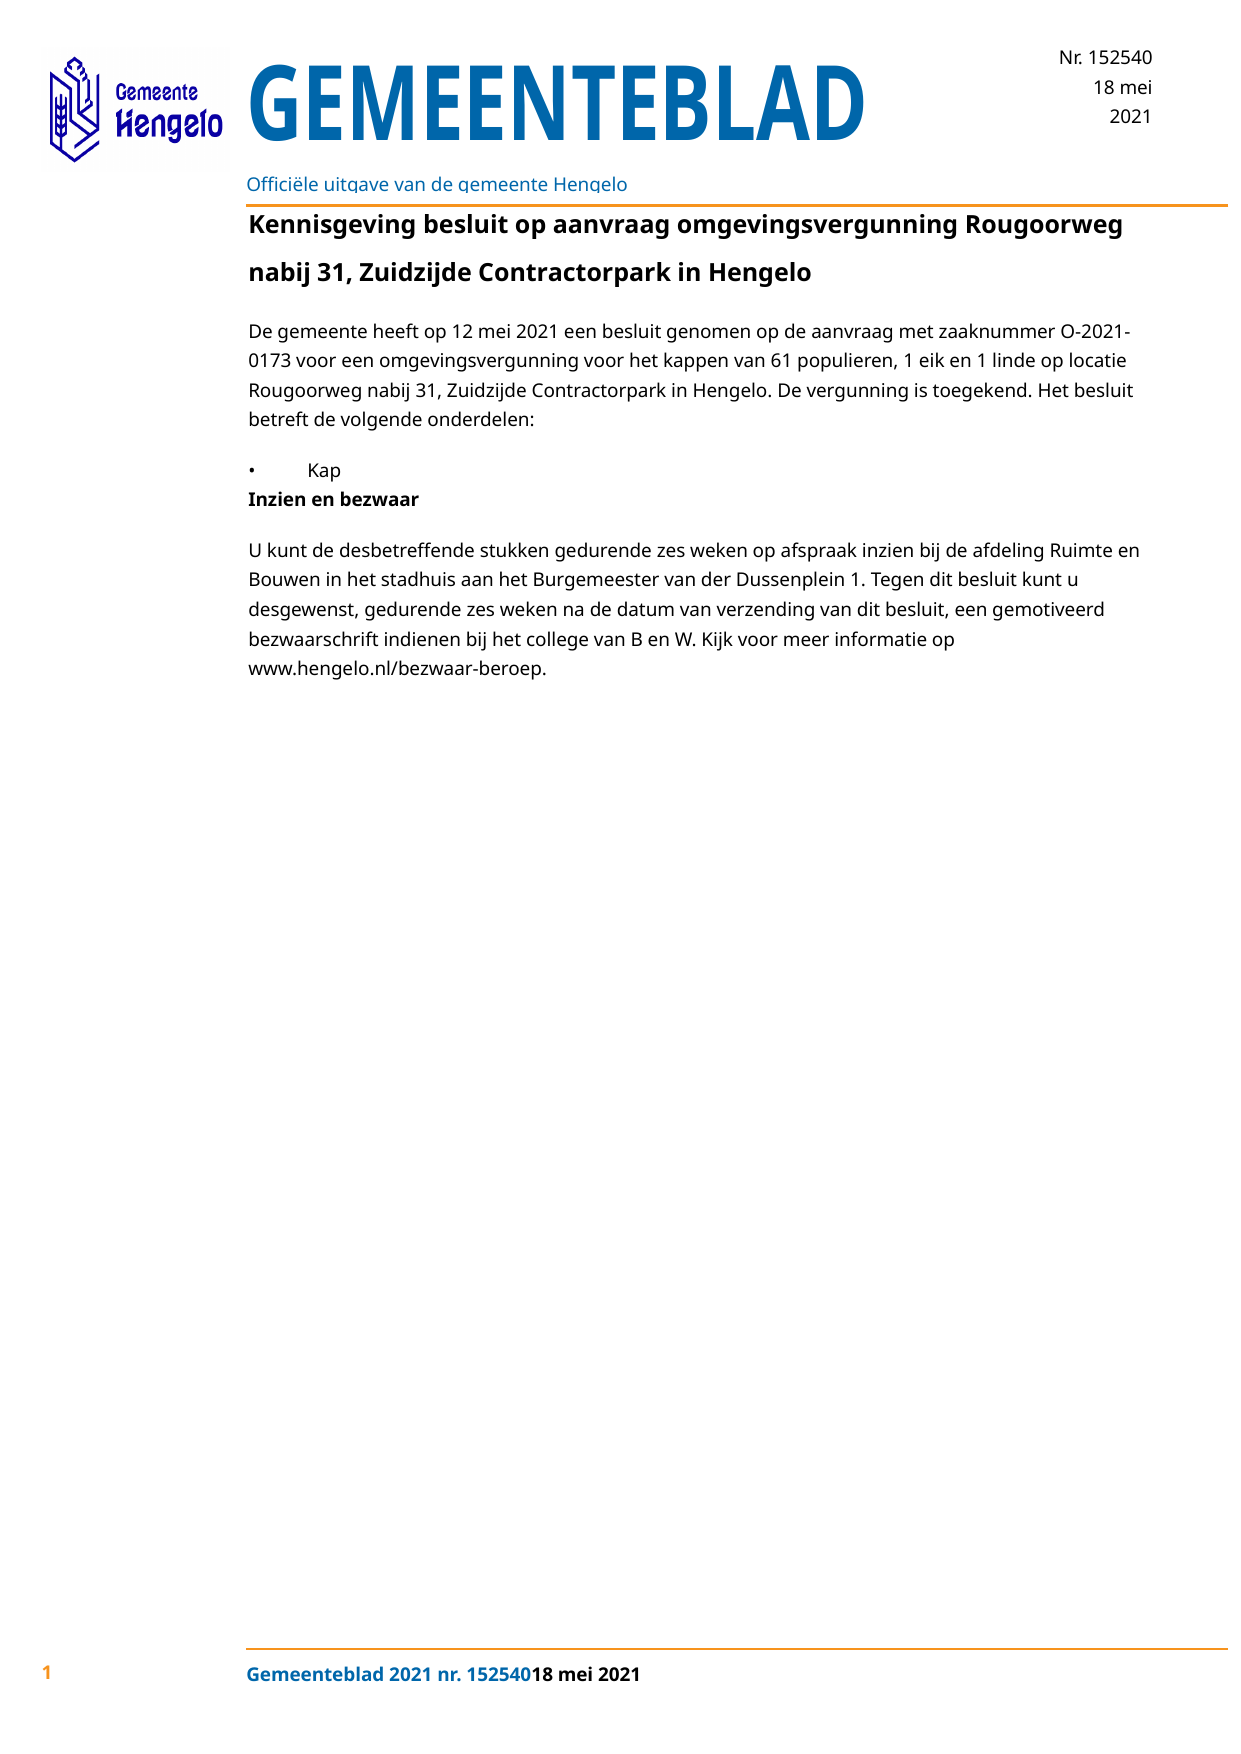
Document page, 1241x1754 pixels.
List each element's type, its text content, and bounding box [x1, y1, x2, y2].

list Kap [248, 457, 1152, 483]
text Kennisgeving besluit op aanvraag omgevingsvergunning Rougoorweg nabij 31, Zuidzijde Contractorpark in Hengelo [248, 207, 1152, 288]
text De gemeente heeft op 12 mei 2021 een besluit genomen op de aanvraag met zaaknummer O-2021-0173 voor een omgevingsvergunning voor het kappen van 61 populieren, 1 eik en 1 linde op locatie Rougoorweg nabij 31, Zuidzijde Contractorpark in Hengelo. De vergunning is toegekend. Het besluit betreft de volgende onderdelen: [248, 318, 1152, 432]
text Inzien en bezwaar [248, 487, 1152, 512]
picture [41, 47, 231, 172]
text U kunt de desbetreffende stukken gedurende zes weken op afspraak inzien bij de afdeling Ruimte en Bouwen in het stadhuis aan het Burgemeester van der Dussenplein 1. Tegen dit besluit kunt u desgewenst, gedurende zes weken na de datum van verzending van dit besluit, een gemotiveerd bezwaarschrift indienen bij het college van B en W. Kijk voor meer informatie op www.hengelo.nl/bezwaar-beroep. [248, 537, 1152, 681]
